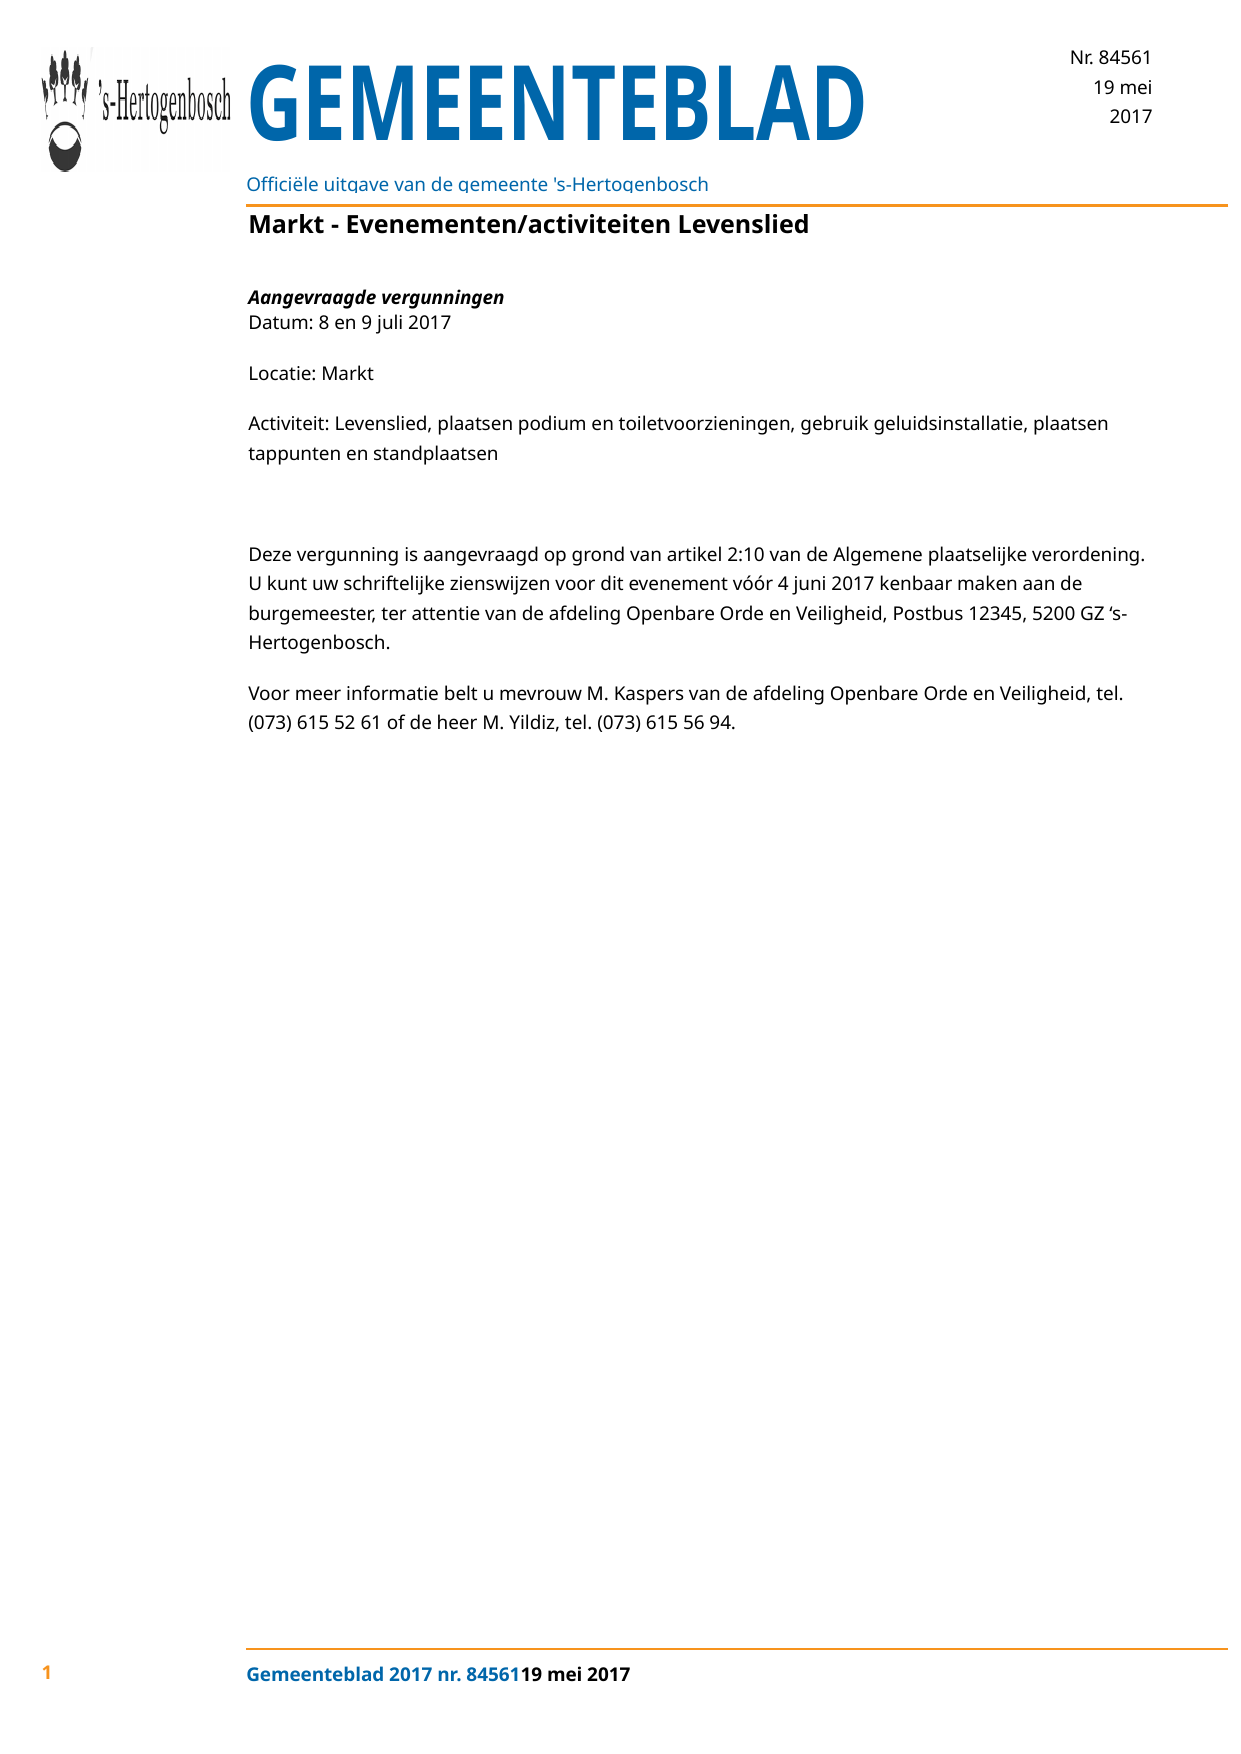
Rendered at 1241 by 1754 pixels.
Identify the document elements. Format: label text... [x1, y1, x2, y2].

text Aangevraagde vergunningen [248, 284, 1152, 309]
text Markt - Evenementen/activiteiten Levenslied [248, 207, 1152, 241]
text Locatie: Markt [248, 360, 1152, 386]
text Voor meer informatie belt u mevrouw M. Kaspers van de afdeling Openbare Orde en Veiligheid, tel. (073) 615 52 61 of de heer M. Yildiz, tel. (073) 615 56 94. [248, 680, 1152, 735]
text Activiteit: Levenslied, plaatsen podium en toiletvoorzieningen, gebruik geluidsinstallatie, plaatsen tappunten en standplaatsen [248, 410, 1152, 466]
text Datum: 8 en 9 juli 2017 [248, 309, 1152, 335]
text Deze vergunning is aangevraagd op grond van artikel 2:10 van de Algemene plaatselijke verordening. U kunt uw schriftelijke zienswijzen voor dit evenement vóór 4 juni 2017 kenbaar maken aan de burgemeester, ter attentie van de afdeling Openbare Orde en Veiligheid, Postbus 12345, 5200 GZ ‘s-Hertogenbosch. [248, 541, 1152, 655]
picture [41, 47, 231, 172]
